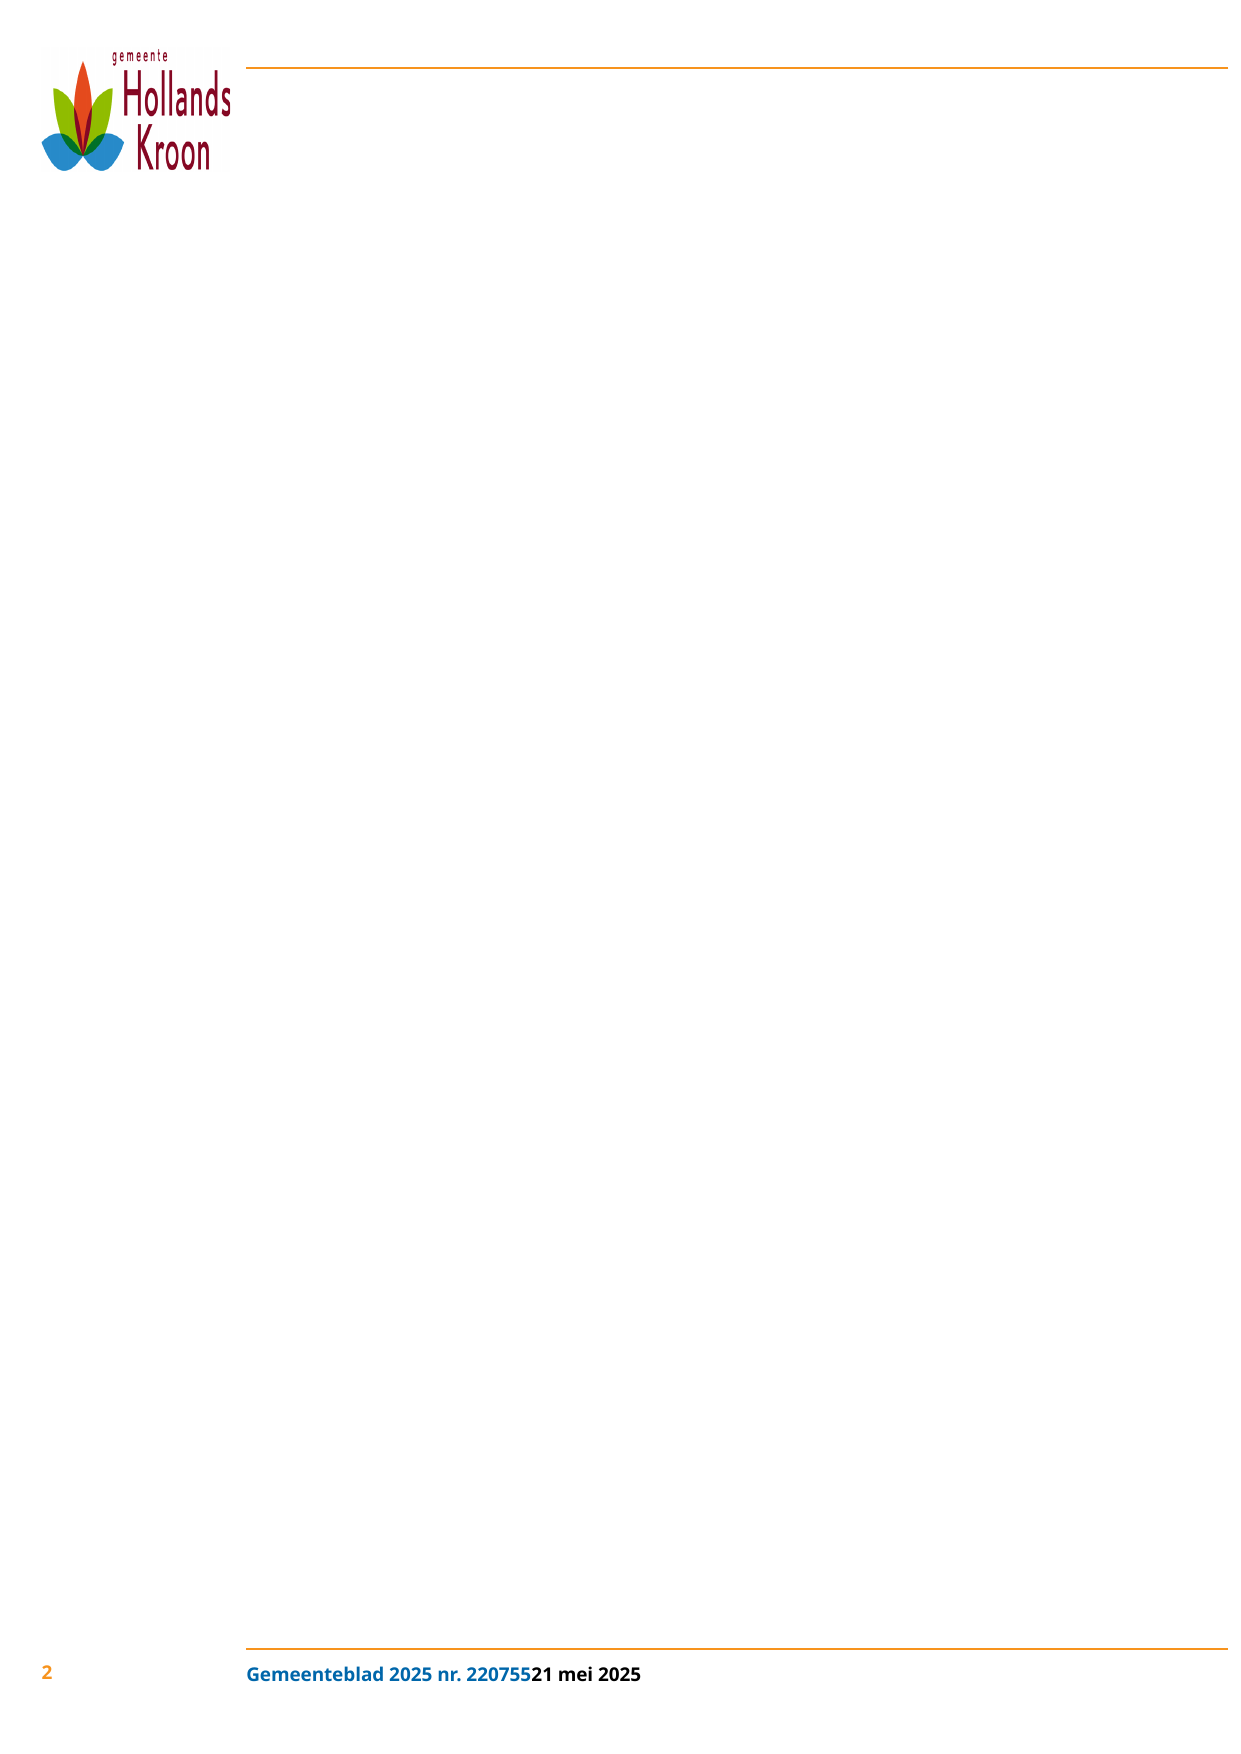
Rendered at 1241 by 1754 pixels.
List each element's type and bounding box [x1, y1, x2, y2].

picture [41, 47, 231, 172]
